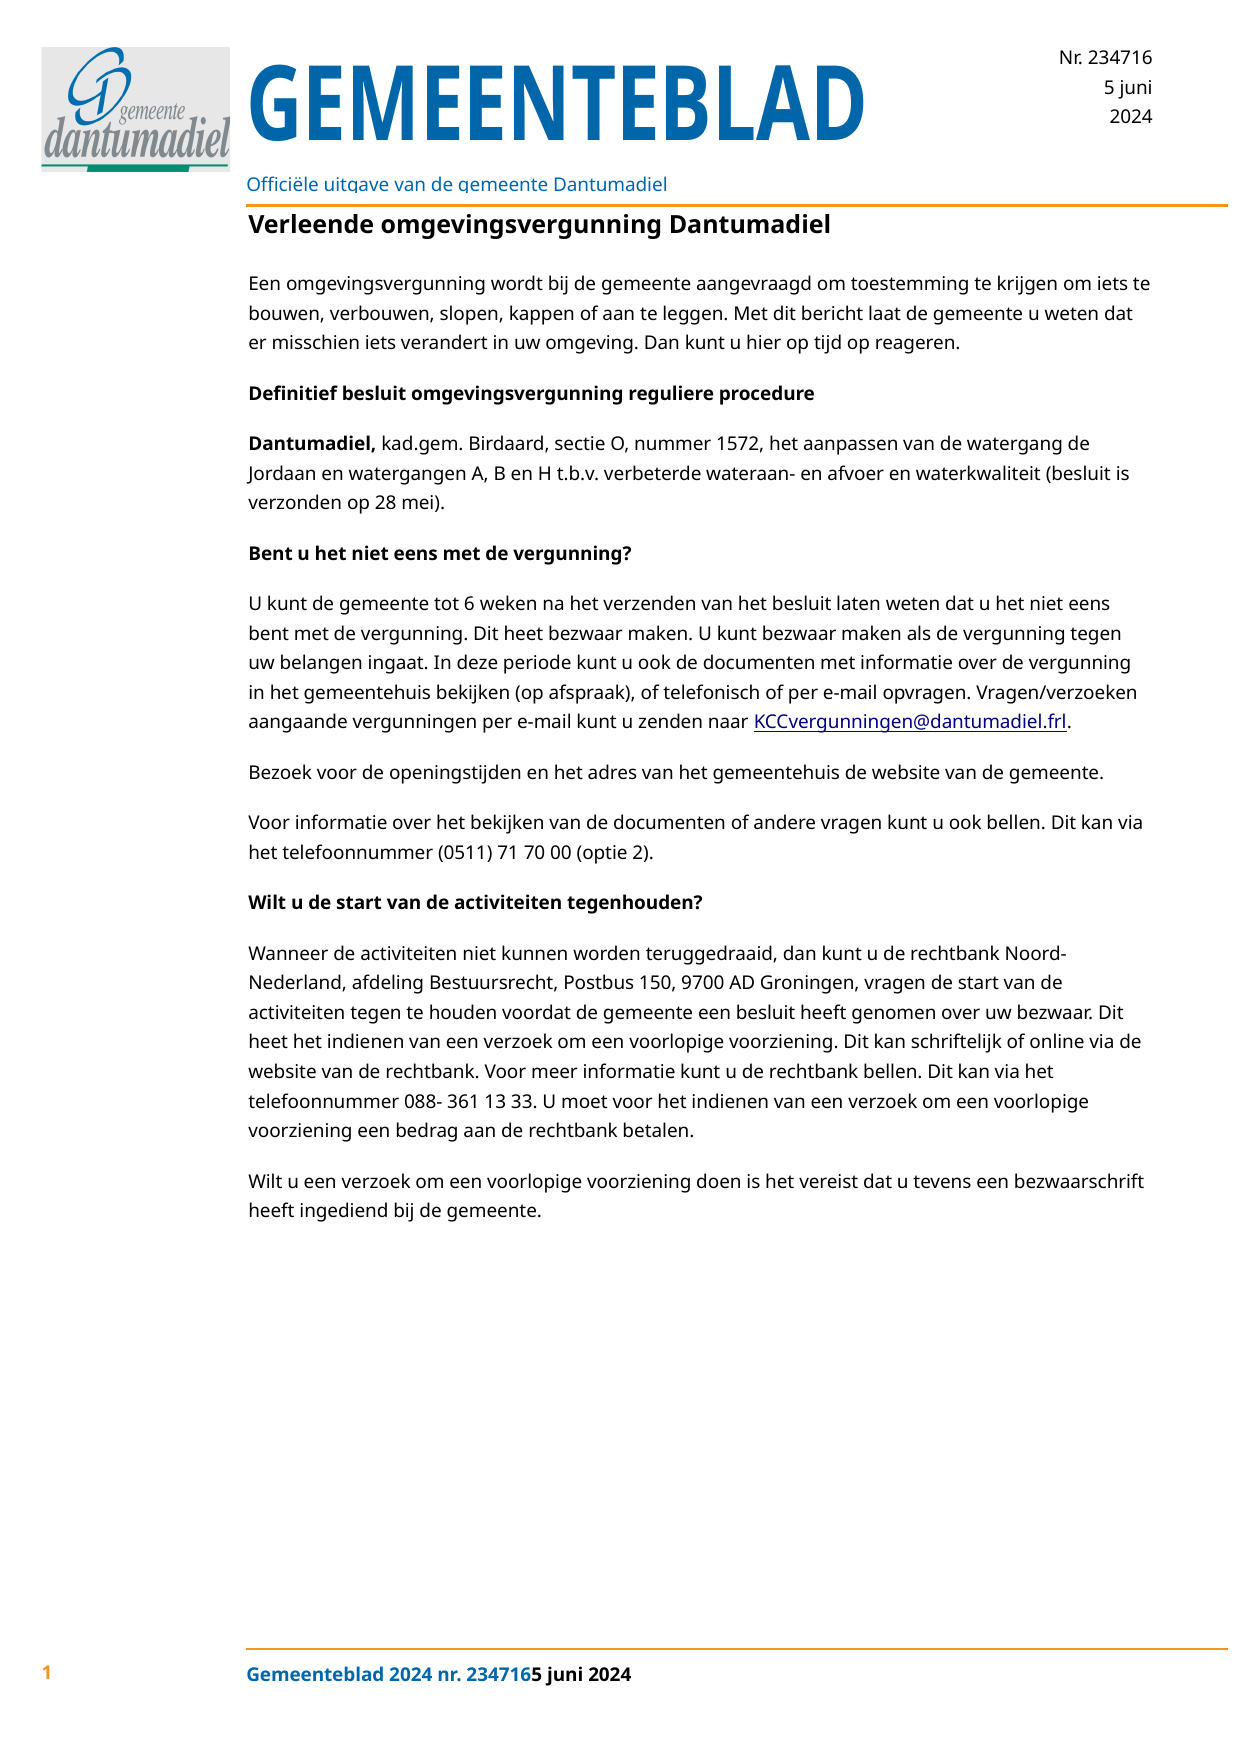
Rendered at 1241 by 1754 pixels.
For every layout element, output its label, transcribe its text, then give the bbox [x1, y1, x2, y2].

text Bent u het niet eens met de vergunning? [248, 540, 1152, 566]
text Wanneer de activiteiten niet kunnen worden teruggedraaid, dan kunt u de rechtbank Noord-Nederland, afdeling Bestuursrecht, Postbus 150, 9700 AD Groningen, vragen de start van de activiteiten tegen te houden voordat de gemeente een besluit heeft genomen over uw bezwaar. Dit heet het indienen van een verzoek om een voorlopige voorziening. Dit kan schriftelijk of online via de website van de rechtbank. Voor meer informatie kunt u de rechtbank bellen. Dit kan via het telefoonnummer 088- 361 13 33. U moet voor het indienen van een verzoek om een voorlopige voorziening een bedrag aan de rechtbank betalen. [248, 940, 1152, 1143]
picture [41, 47, 231, 172]
text Voor informatie over het bekijken van de documenten of andere vragen kunt u ook bellen. Dit kan via het telefoonnummer (0511) 71 70 00 (optie 2). [248, 809, 1152, 865]
text U kunt de gemeente tot 6 weken na het verzenden van het besluit laten weten dat u het niet eens bent met de vergunning. Dit heet bezwaar maken. U kunt bezwaar maken als de vergunning tegen uw belangen ingaat. In deze periode kunt u ook de documenten met informatie over de vergunning in het gemeentehuis bekijken (op afspraak), of telefonisch of per e-mail opvragen. Vragen/verzoeken aangaande vergunningen per e-mail kunt u zenden naar KCCvergunningen@dantumadiel.frl. [248, 590, 1152, 734]
text Een omgevingsvergunning wordt bij de gemeente aangevraagd om toestemming te krijgen om iets te bouwen, verbouwen, slopen, kappen of aan te leggen. Met dit bericht laat de gemeente u weten dat er misschien iets verandert in uw omgeving. Dan kunt u hier op tijd op reageren. [248, 270, 1152, 355]
text Verleende omgevingsvergunning Dantumadiel [248, 207, 1152, 241]
text Bezoek voor de openingstijden en het adres van het gemeentehuis de website van de gemeente. [248, 759, 1152, 785]
text Wilt u een verzoek om een voorlopige voorziening doen is het vereist dat u tevens een bezwaarschrift heeft ingediend bij de gemeente. [248, 1168, 1152, 1223]
text Dantumadiel, kad.gem. Birdaard, sectie O, nummer 1572, het aanpassen van de watergang de Jordaan en watergangen A, B en H t.b.v. verbeterde wateraan- en afvoer en waterkwaliteit (besluit is verzonden op 28 mei). [248, 430, 1152, 515]
text Wilt u de start van de activiteiten tegenhouden? [248, 889, 1152, 915]
text Definitief besluit omgevingsvergunning reguliere procedure [248, 380, 1152, 406]
